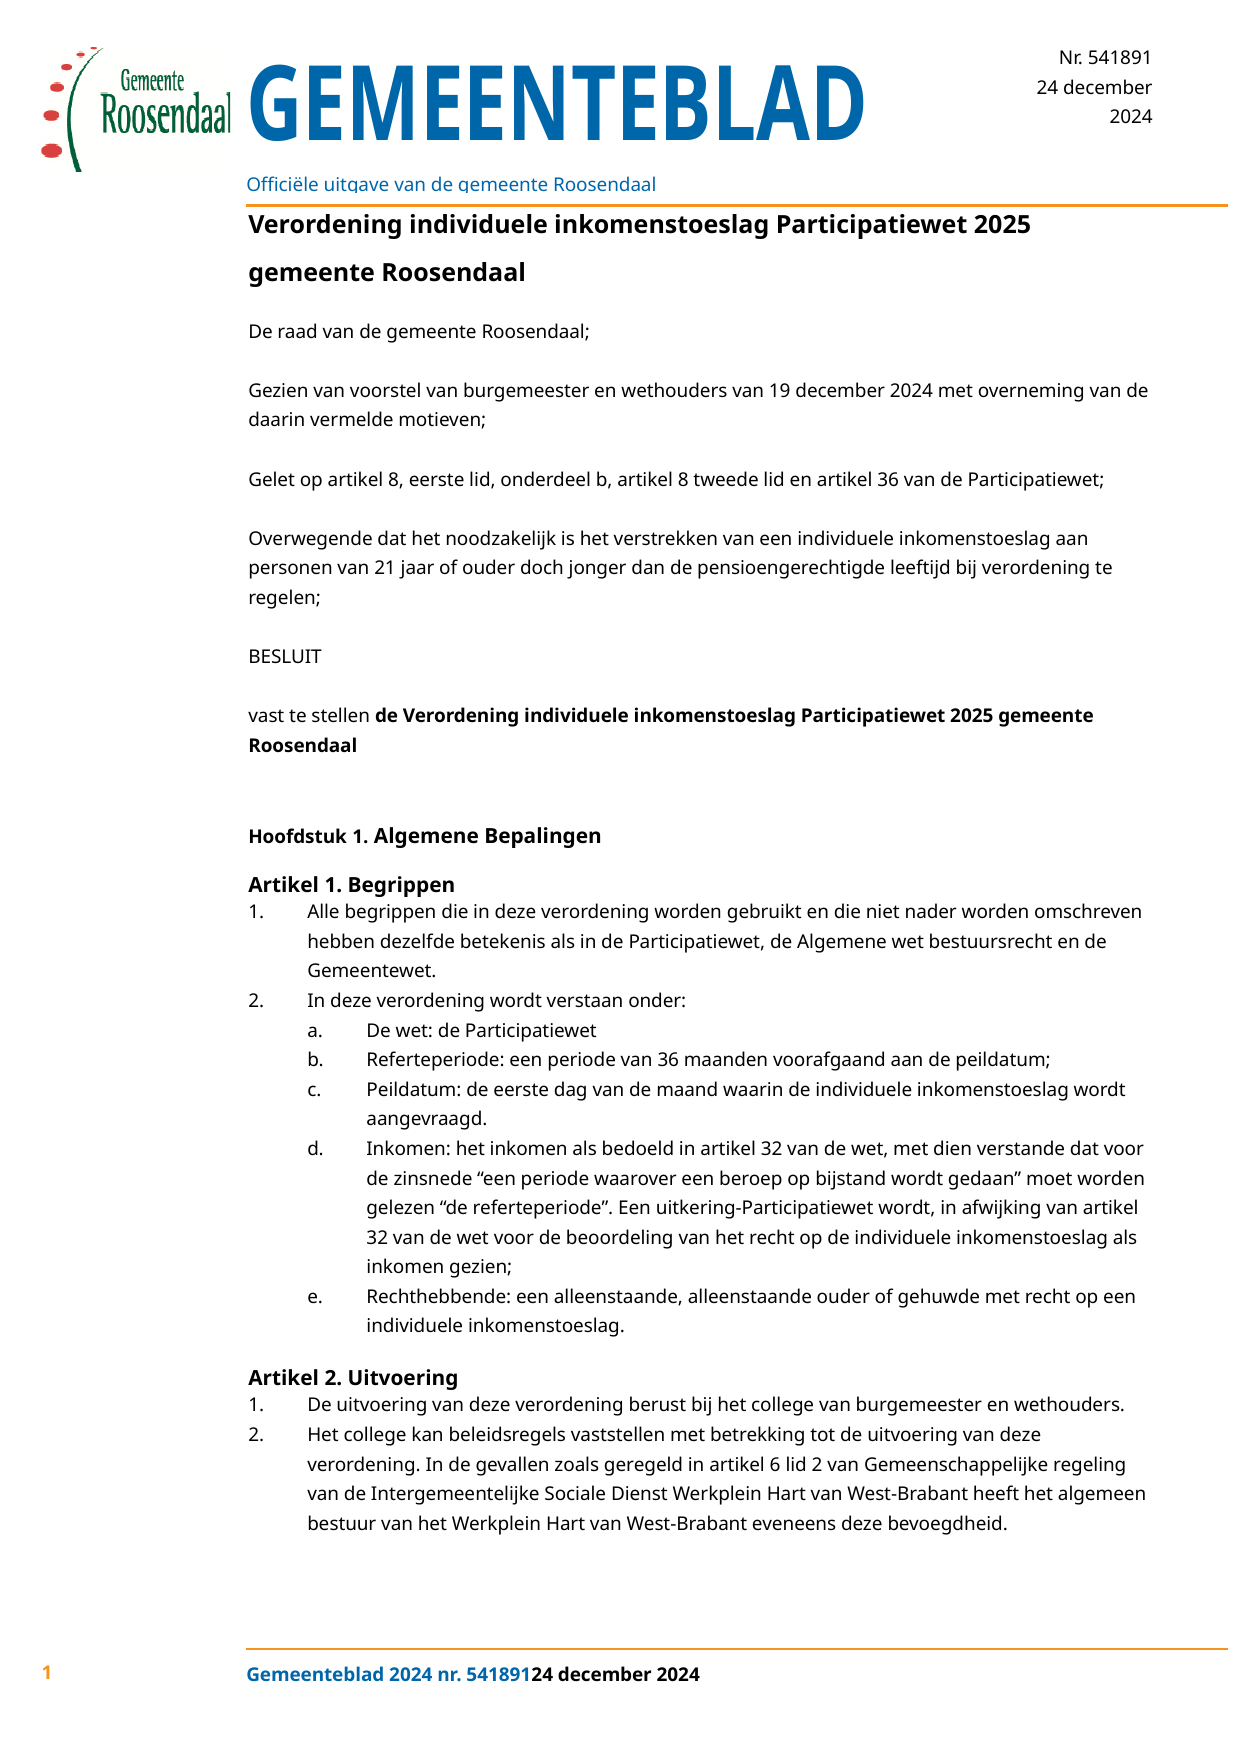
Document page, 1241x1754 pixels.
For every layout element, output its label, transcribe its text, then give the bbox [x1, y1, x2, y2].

text Verordening individuele inkomenstoeslag Participatiewet 2025 gemeente Roosendaal [248, 207, 1152, 288]
text Overwegende dat het noodzakelijk is het verstrekken van een individuele inkomenstoeslag aan personen van 21 jaar of ouder doch jonger dan de pensioengerechtigde leeftijd bij verordening te regelen; [248, 525, 1152, 610]
text Artikel 1. Begrippen [248, 870, 1152, 898]
text De raad van de gemeente Roosendaal; [248, 318, 1152, 344]
list Inkomen: het inkomen als bedoeld in artikel 32 van de wet, met dien verstande dat voor de zinsnede “een periode waarover een beroep op bijstand wordt gedaan” moet worden gelezen “de referteperiode”. Een uitkering-Participatiewet wordt, in afwijking van artikel 32 van de wet voor de beoordeling van het recht op de individuele inkomenstoeslag als inkomen gezien; [307, 1135, 1152, 1279]
picture [41, 47, 231, 172]
text Artikel 2. Uitvoering [248, 1363, 1152, 1392]
text vast te stellen de Verordening individuele inkomenstoeslag Participatiewet 2025 gemeente Roosendaal [248, 702, 1152, 758]
text BESLUIT [248, 643, 1152, 669]
list Referteperiode: een periode van 36 maanden voorafgaand aan de peildatum; [307, 1046, 1152, 1072]
text Hoofdstuk 1. Algemene Bepalingen [248, 821, 1152, 849]
list Het college kan beleidsregels vaststellen met betrekking tot de uitvoering van deze verordening. In de gevallen zoals geregeld in artikel 6 lid 2 van Gemeenschappelijke regeling van de Intergemeentelijke Sociale Dienst Werkplein Hart van West-Brabant heeft het algemeen bestuur van het Werkplein Hart van West-Brabant eveneens deze bevoegdheid. [248, 1421, 1152, 1536]
list In deze verordening wordt verstaan onder: [248, 987, 1152, 1013]
list Peildatum: de eerste dag van de maand waarin de individuele inkomenstoeslag wordt aangevraagd. [307, 1076, 1152, 1131]
list Rechthebbende: een alleenstaande, alleenstaande ouder of gehuwde met recht op een individuele inkomenstoeslag. [307, 1283, 1152, 1338]
list De uitvoering van deze verordening berust bij het college van burgemeester en wethouders. [248, 1392, 1152, 1417]
list De wet: de Participatiewet [307, 1017, 1152, 1043]
list Alle begrippen die in deze verordening worden gebruikt en die niet nader worden omschreven hebben dezelfde betekenis als in de Participatiewet, de Algemene wet bestuursrecht en de Gemeentewet. [248, 898, 1152, 983]
text Gelet op artikel 8, eerste lid, onderdeel b, artikel 8 tweede lid en artikel 36 van de Participatiewet; [248, 466, 1152, 492]
text Gezien van voorstel van burgemeester en wethouders van 19 december 2024 met overneming van de daarin vermelde motieven; [248, 377, 1152, 432]
